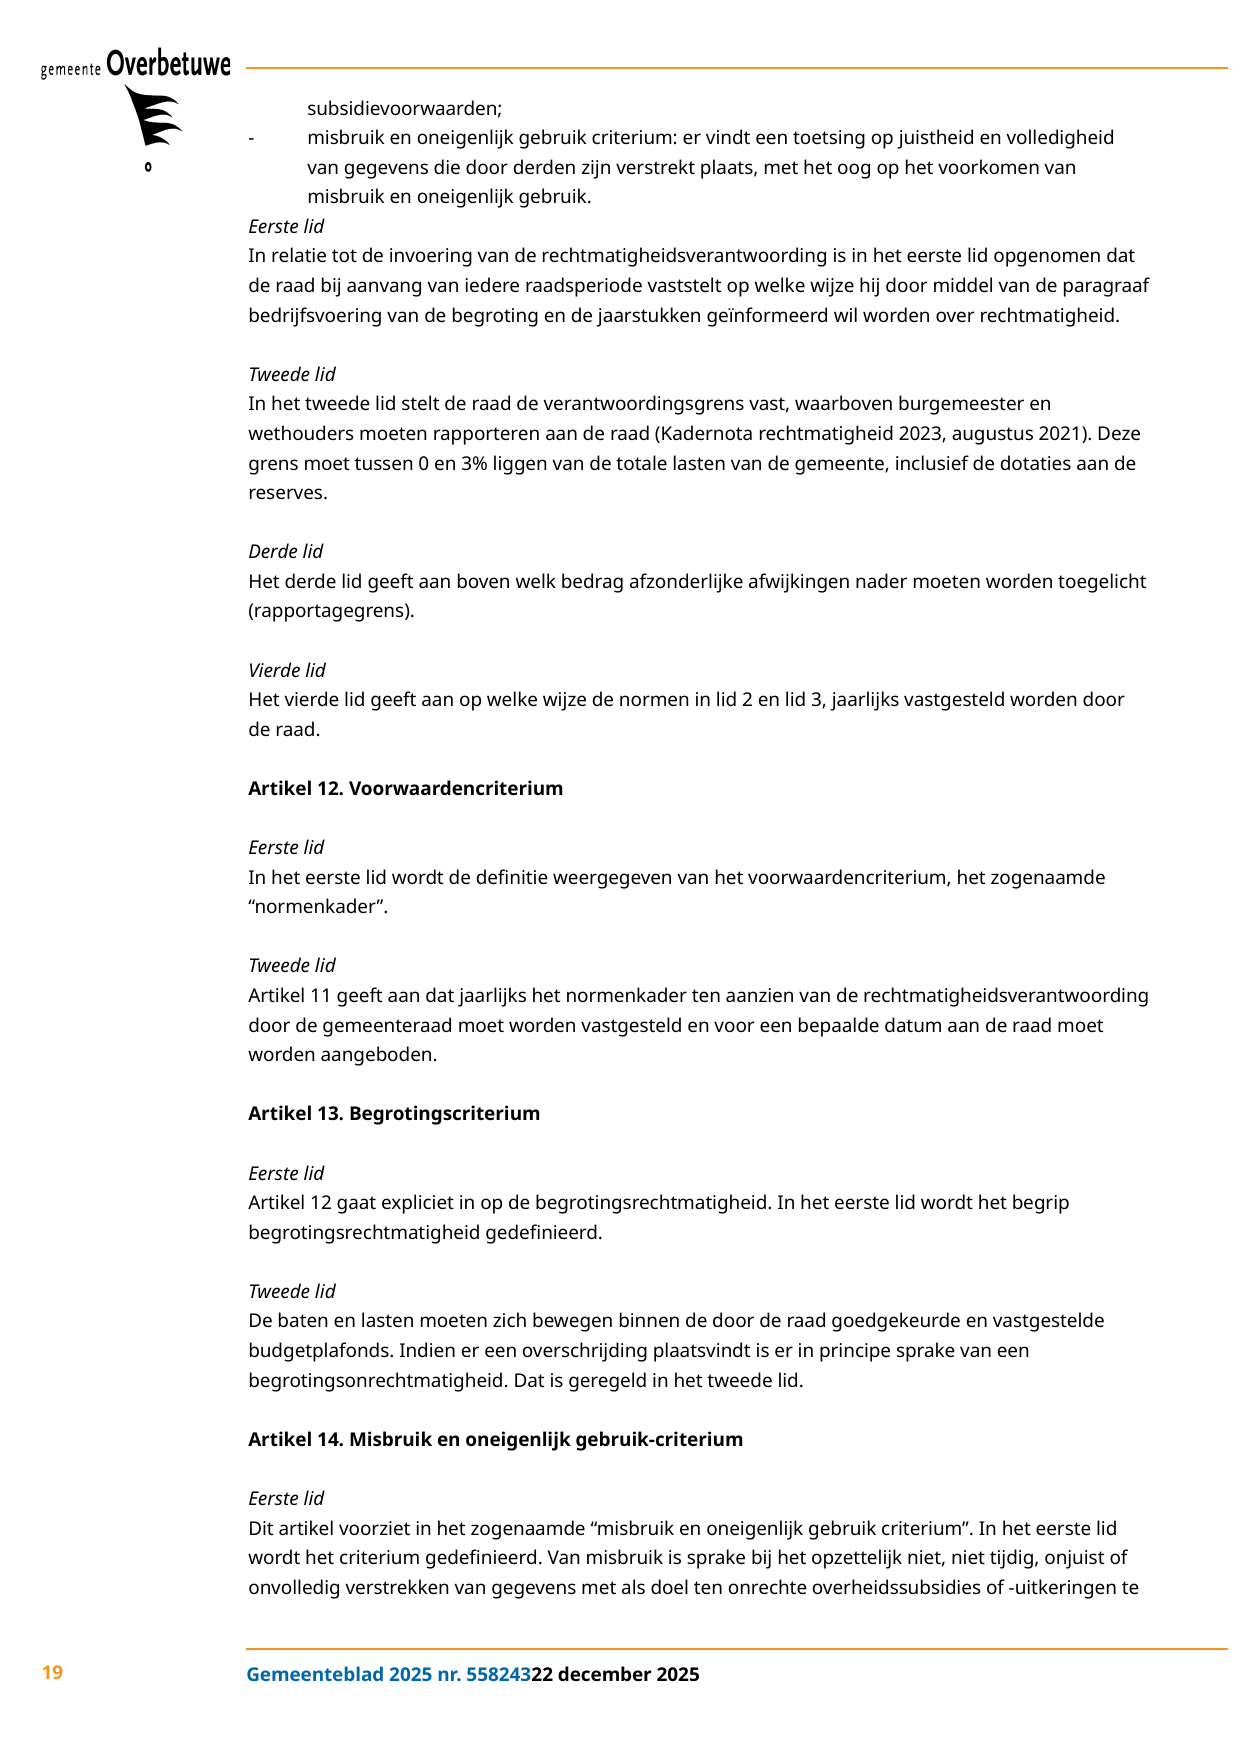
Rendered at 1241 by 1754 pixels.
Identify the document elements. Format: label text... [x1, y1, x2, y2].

text In het tweede lid stelt de raad de verantwoordingsgrens vast, waarboven burgemeester en wethouders moeten rapporteren aan de raad (Kadernota rechtmatigheid 2023, augustus 2021). Deze grens moet tussen 0 en 3% liggen van de totale lasten van de gemeente, inclusief de dotaties aan de reserves. [248, 391, 1152, 505]
picture [41, 47, 231, 172]
text Artikel 12 gaat expliciet in op de begrotingsrechtmatigheid. In het eerste lid wordt het begrip begrotingsrechtmatigheid gedefinieerd. [248, 1189, 1152, 1245]
text In relatie tot de invoering van de rechtmatigheidsverantwoording is in het eerste lid opgenomen dat de raad bij aanvang van iedere raadsperiode vaststelt op welke wijze hij door middel van de paragraaf bedrijfsvoering van de begroting en de jaarstukken geïnformeerd wil worden over rechtmatigheid. [248, 243, 1152, 328]
text De baten en lasten moeten zich bewegen binnen de door de raad goedgekeurde en vastgestelde budgetplafonds. Indien er een overschrijding plaatsvindt is er in principe sprake van een begrotingsonrechtmatigheid. Dat is geregeld in het tweede lid. [248, 1308, 1152, 1393]
text Artikel 12. Voorwaardencriterium [248, 775, 1152, 801]
text Derde lid [248, 538, 1152, 564]
text Eerste lid [248, 1160, 1152, 1186]
text Tweede lid [248, 953, 1152, 978]
text Artikel 11 geeft aan dat jaarlijks het normenkader ten aanzien van de rechtmatigheidsverantwoording door de gemeenteraad moet worden vastgesteld en voor een bepaalde datum aan de raad moet worden aangeboden. [248, 982, 1152, 1067]
text Vierde lid [248, 657, 1152, 683]
text Eerste lid [248, 834, 1152, 860]
text Artikel 13. Begrotingscriterium [248, 1101, 1152, 1126]
text Eerste lid [248, 1485, 1152, 1511]
text Dit artikel voorziet in het zogenaamde “misbruik en oneigenlijk gebruik criterium”. In het eerste lid wordt het criterium gedefinieerd. Van misbruik is sprake bij het opzettelijk niet, niet tijdig, onjuist of onvolledig verstrekken van gegevens met als doel ten onrechte overheidssubsidies of -uitkeringen te [248, 1515, 1152, 1600]
text Het vierde lid geeft aan op welke wijze de normen in lid 2 en lid 3, jaarlijks vastgesteld worden door de raad. [248, 686, 1152, 742]
text Eerste lid [248, 213, 1152, 239]
text Tweede lid [248, 1278, 1152, 1304]
text Het derde lid geeft aan boven welk bedrag afzonderlijke afwijkingen nader moeten worden toegelicht (rapportagegrens). [248, 568, 1152, 623]
list subsidievoorwaarden; [248, 95, 1152, 121]
text Artikel 14. Misbruik en oneigenlijk gebruik-criterium [248, 1426, 1152, 1452]
text Tweede lid [248, 361, 1152, 387]
list misbruik en oneigenlijk gebruik criterium: er vindt een toetsing op juistheid en volledigheid van gegevens die door derden zijn verstrekt plaats, met het oog op het voorkomen van misbruik en oneigenlijk gebruik. [248, 124, 1152, 209]
text In het eerste lid wordt de definitie weergegeven van het voorwaardencriterium, het zogenaamde “normenkader”. [248, 864, 1152, 919]
